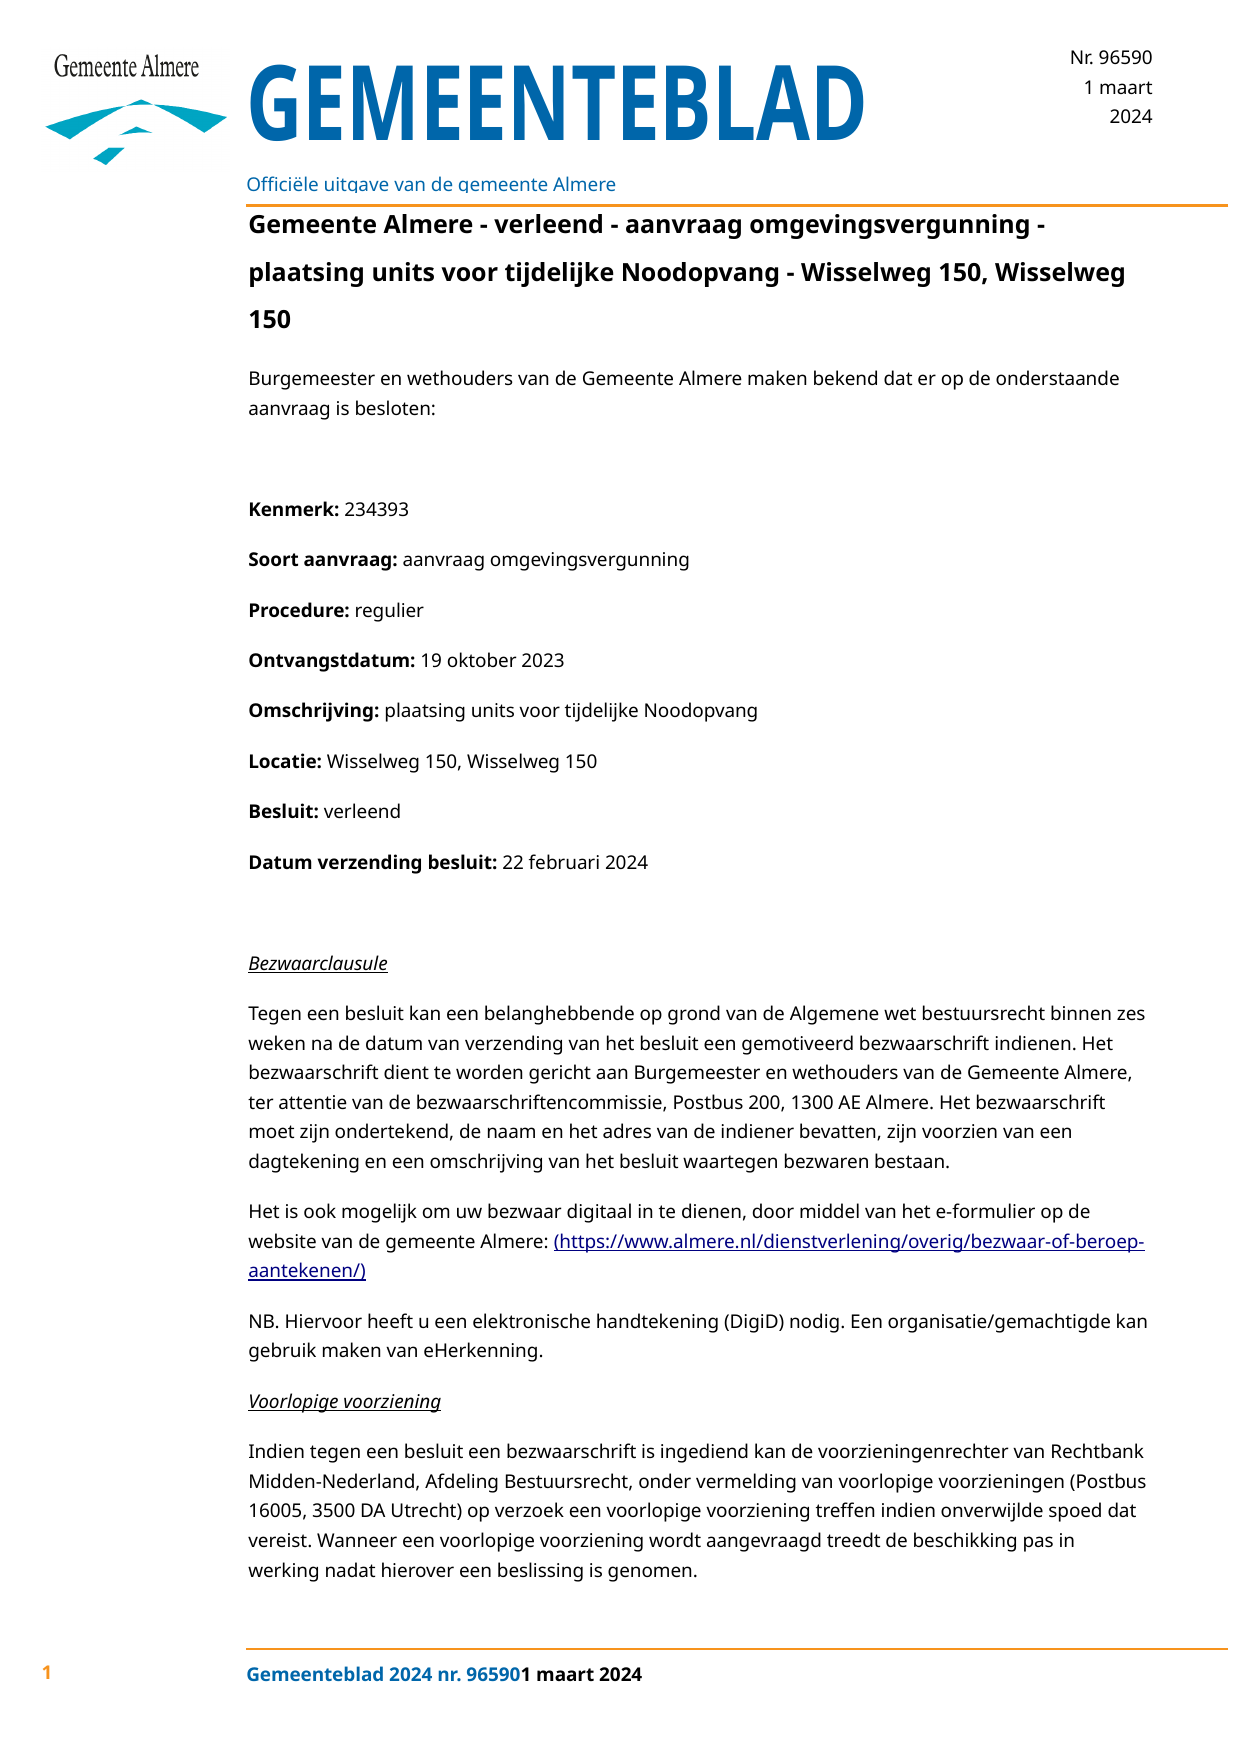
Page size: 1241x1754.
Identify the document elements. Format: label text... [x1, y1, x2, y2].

text Besluit: verleend [248, 798, 1152, 824]
text Indien tegen een besluit een bezwaarschrift is ingediend kan de voorzieningenrechter van Rechtbank Midden-Nederland, Afdeling Bestuursrecht, onder vermelding van voorlopige voorzieningen (Postbus 16005, 3500 DA Utrecht) op verzoek een voorlopige voorziening treffen indien onverwijlde spoed dat vereist. Wanneer een voorlopige voorziening wordt aangevraagd treedt de beschikking pas in werking nadat hierover een beslissing is genomen. [248, 1438, 1152, 1582]
text Kenmerk: 234393 [248, 496, 1152, 522]
text Voorlopige voorziening [248, 1388, 1152, 1414]
text Ontvangstdatum: 19 oktober 2023 [248, 647, 1152, 673]
text Locatie: Wisselweg 150, Wisselweg 150 [248, 748, 1152, 774]
picture [41, 47, 231, 172]
text Omschrijving: plaatsing units voor tijdelijke Noodopvang [248, 698, 1152, 723]
text Gemeente Almere - verleend - aanvraag omgevingsvergunning - plaatsing units voor tijdelijke Noodopvang - Wisselweg 150, Wisselweg 150 [248, 207, 1152, 336]
text NB. Hiervoor heeft u een elektronische handtekening (DigiD) nodig. Een organisatie/gemachtigde kan gebruik maken van eHerkenning. [248, 1308, 1152, 1363]
text Datum verzending besluit: 22 februari 2024 [248, 849, 1152, 874]
text Het is ook mogelijk om uw bezwaar digitaal in te dienen, door middel van het e-formulier op de website van de gemeente Almere: (https://www.almere.nl/dienstverlening/overig/bezwaar-of-beroep-aantekenen/) [248, 1198, 1152, 1283]
text Burgemeester en wethouders van de Gemeente Almere maken bekend dat er op de onderstaande aanvraag is besloten: [248, 366, 1152, 421]
text Procedure: regulier [248, 597, 1152, 622]
text Tegen een besluit kan een belanghebbende op grond van de Algemene wet bestuursrecht binnen zes weken na de datum van verzending van het besluit een gemotiveerd bezwaarschrift indienen. Het bezwaarschrift dient te worden gericht aan Burgemeester en wethouders van de Gemeente Almere, ter attentie van de bezwaarschriftencommissie, Postbus 200, 1300 AE Almere. Het bezwaarschrift moet zijn ondertekend, de naam en het adres van de indiener bevatten, zijn voorzien van een dagtekening en een omschrijving van het besluit waartegen bezwaren bestaan. [248, 1000, 1152, 1174]
text Bezwaarclausule [248, 950, 1152, 975]
text Soort aanvraag: aanvraag omgevingsvergunning [248, 546, 1152, 572]
